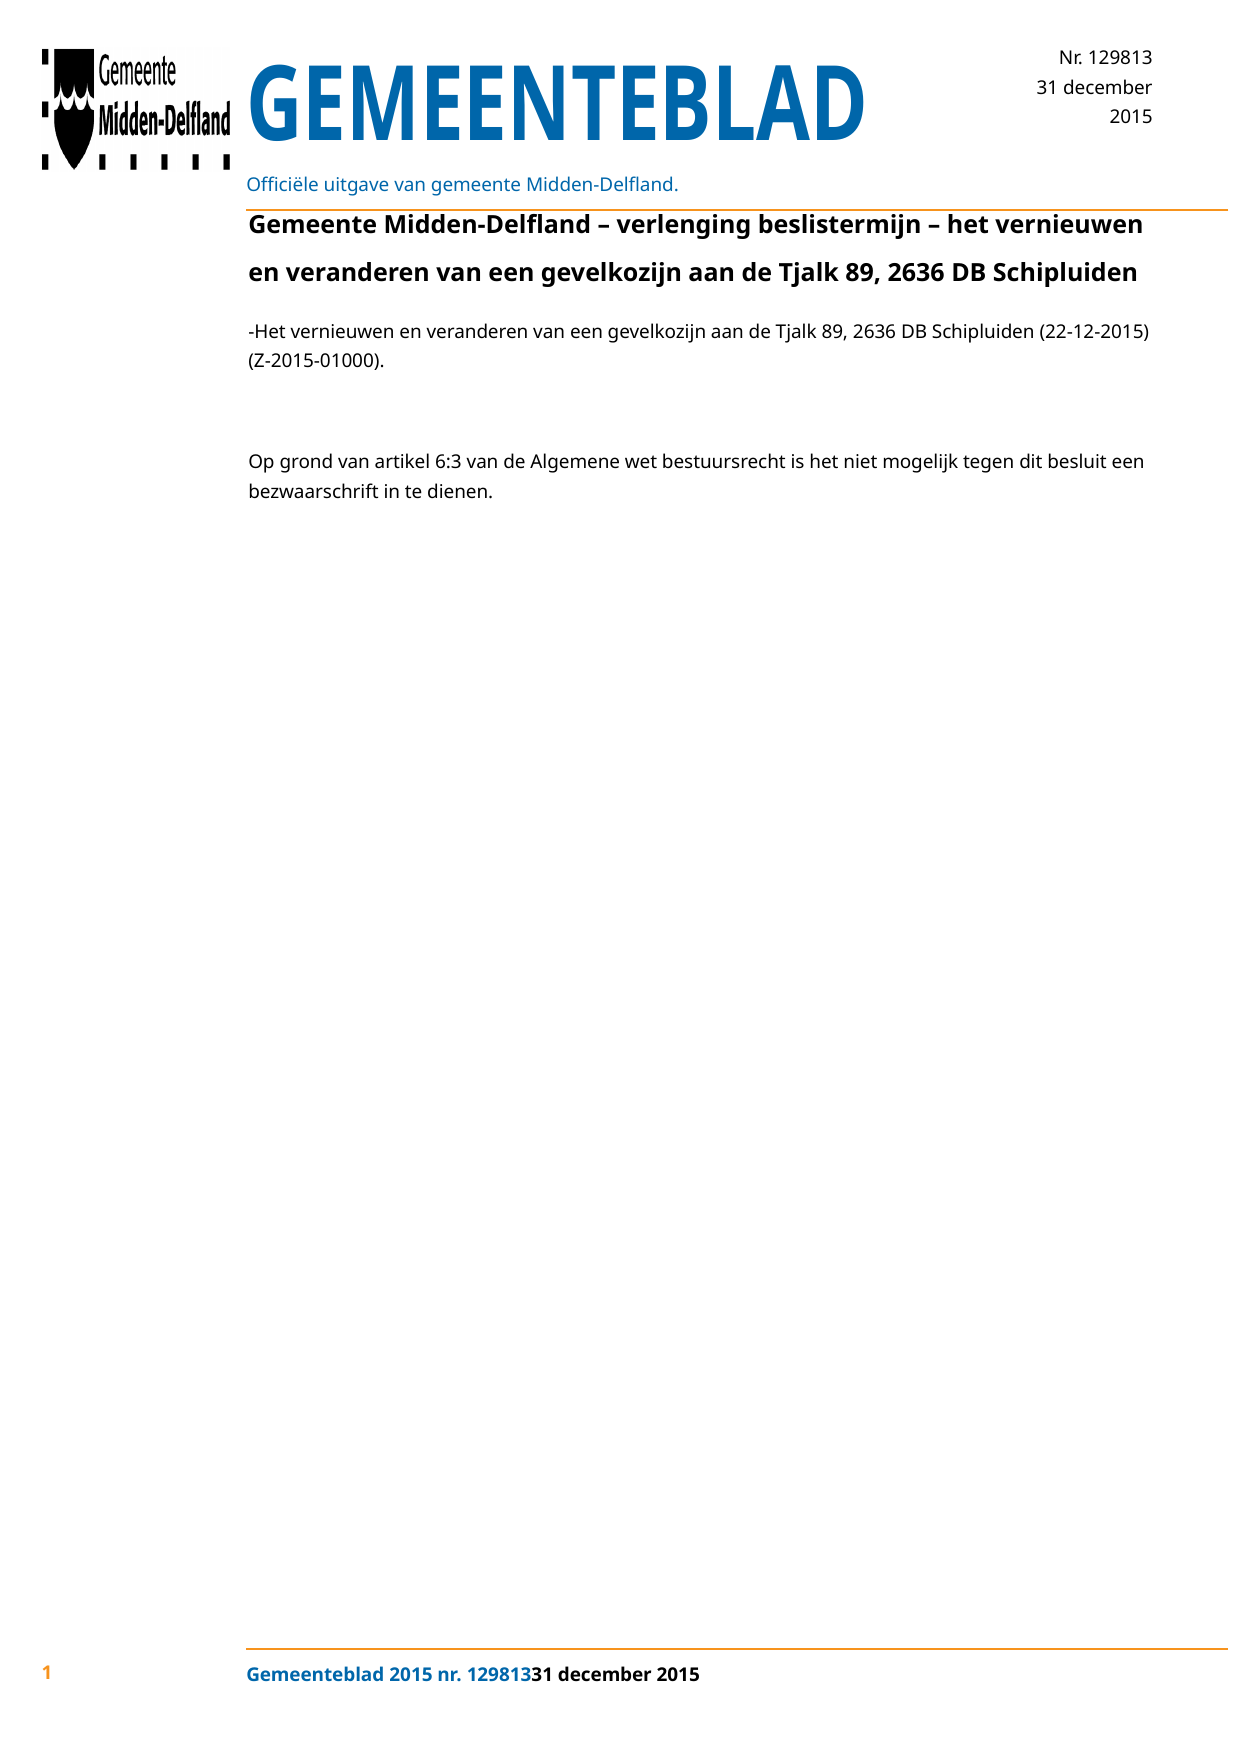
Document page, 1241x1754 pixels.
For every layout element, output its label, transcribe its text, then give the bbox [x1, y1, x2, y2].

picture [41, 47, 231, 172]
text Op grond van artikel 6:3 van de Algemene wet bestuursrecht is het niet mogelijk tegen dit besluit een bezwaarschrift in te dienen. [248, 448, 1152, 504]
text -Het vernieuwen en veranderen van een gevelkozijn aan de Tjalk 89, 2636 DB Schipluiden (22-12-2015) (Z-2015-01000). [248, 318, 1152, 373]
text Gemeente Midden-Delfland – verlenging beslistermijn – het vernieuwen en veranderen van een gevelkozijn aan de Tjalk 89, 2636 DB Schipluiden [248, 211, 1152, 288]
